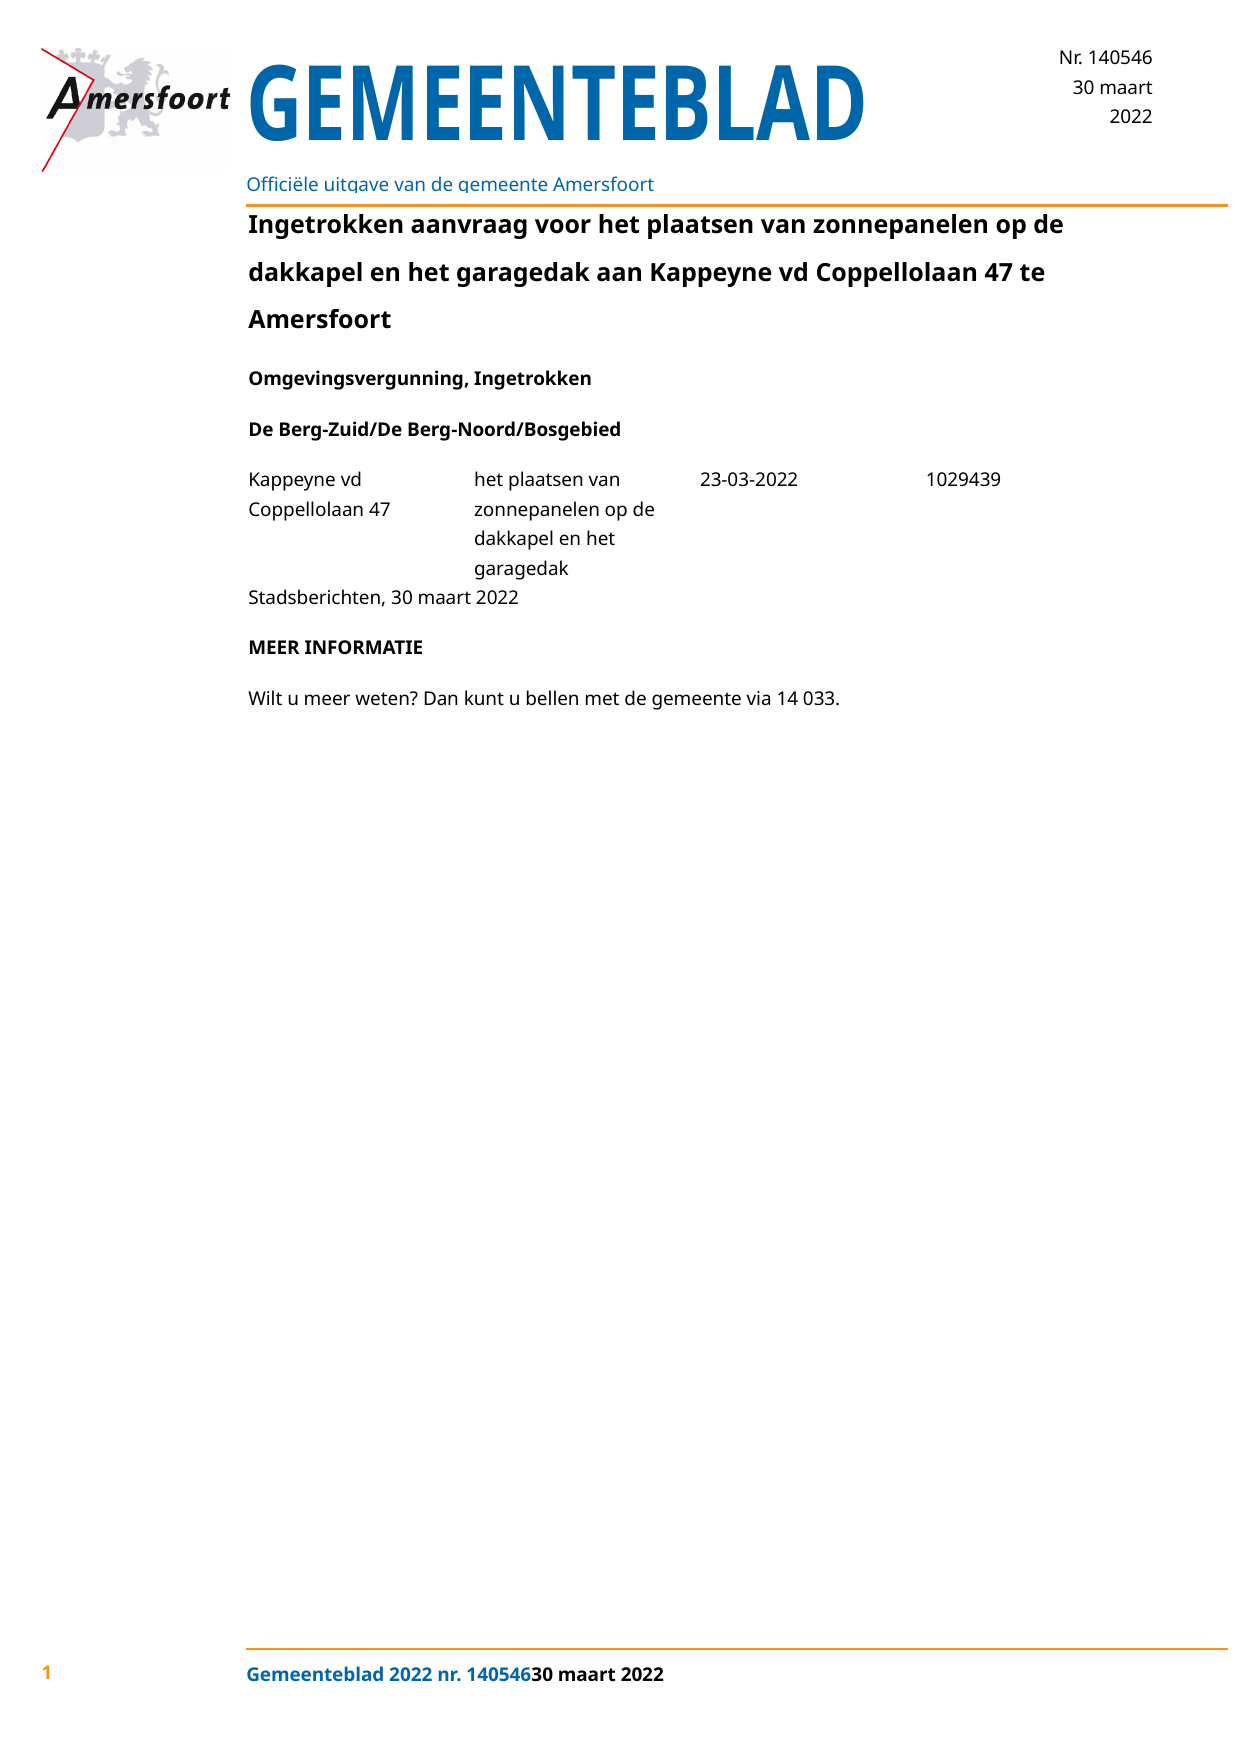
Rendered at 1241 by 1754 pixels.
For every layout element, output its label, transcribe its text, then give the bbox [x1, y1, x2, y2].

picture [41, 47, 231, 172]
table_header Kappeyne vd Coppellolaan 47 [248, 466, 474, 581]
table_header 23-03-2022 [700, 466, 926, 581]
text Omgevingsvergunning, Ingetrokken [248, 366, 1152, 391]
table_header 1029439 [926, 466, 1152, 581]
text MEER INFORMATIE [248, 634, 1152, 660]
text De Berg-Zuid/De Berg-Noord/Bosgebied [248, 416, 1152, 442]
table_header het plaatsen van zonnepanelen op de dakkapel en het garagedak [474, 466, 700, 581]
text Wilt u meer weten? Dan kunt u bellen met de gemeente via 14 033. [248, 685, 1152, 711]
text Stadsberichten, 30 maart 2022 [248, 584, 1152, 610]
text Ingetrokken aanvraag voor het plaatsen van zonnepanelen op de dakkapel en het garagedak aan Kappeyne vd Coppellolaan 47 te Amersfoort [248, 207, 1152, 336]
